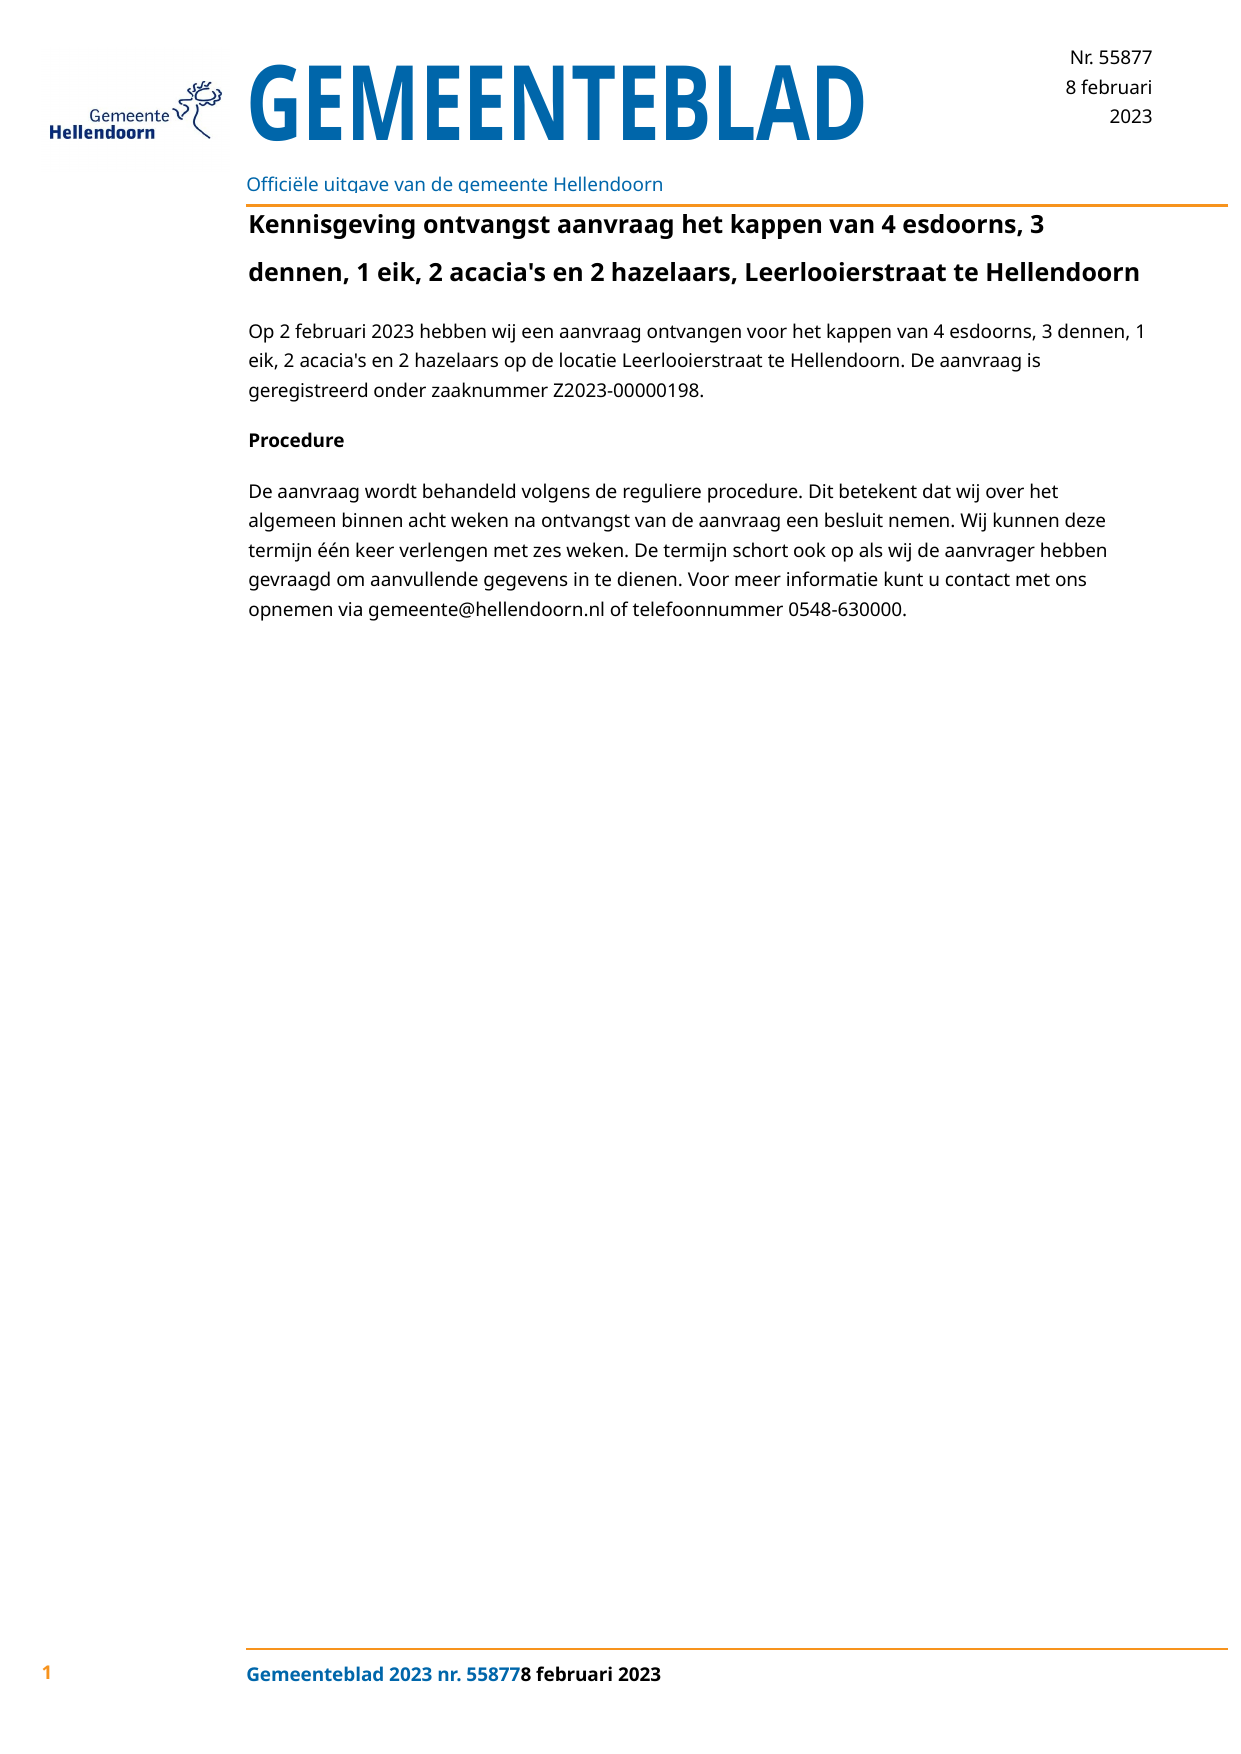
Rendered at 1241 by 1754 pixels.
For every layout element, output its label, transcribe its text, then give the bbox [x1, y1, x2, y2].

picture [41, 47, 231, 172]
text Kennisgeving ontvangst aanvraag het kappen van 4 esdoorns, 3 dennen, 1 eik, 2 acacia's en 2 hazelaars, Leerlooierstraat te Hellendoorn [248, 207, 1152, 288]
text Op 2 februari 2023 hebben wij een aanvraag ontvangen voor het kappen van 4 esdoorns, 3 dennen, 1 eik, 2 acacia's en 2 hazelaars op de locatie Leerlooierstraat te Hellendoorn. De aanvraag is geregistreerd onder zaaknummer Z2023-00000198. [248, 318, 1152, 403]
text De aanvraag wordt behandeld volgens de reguliere procedure. Dit betekent dat wij over het algemeen binnen acht weken na ontvangst van de aanvraag een besluit nemen. Wij kunnen deze termijn één keer verlengen met zes weken. De termijn schort ook op als wij de aanvrager hebben gevraagd om aanvullende gegevens in te dienen. Voor meer informatie kunt u contact met ons opnemen via gemeente@hellendoorn.nl of telefoonnummer 0548-630000. [248, 478, 1152, 622]
text Procedure [248, 427, 1152, 453]
